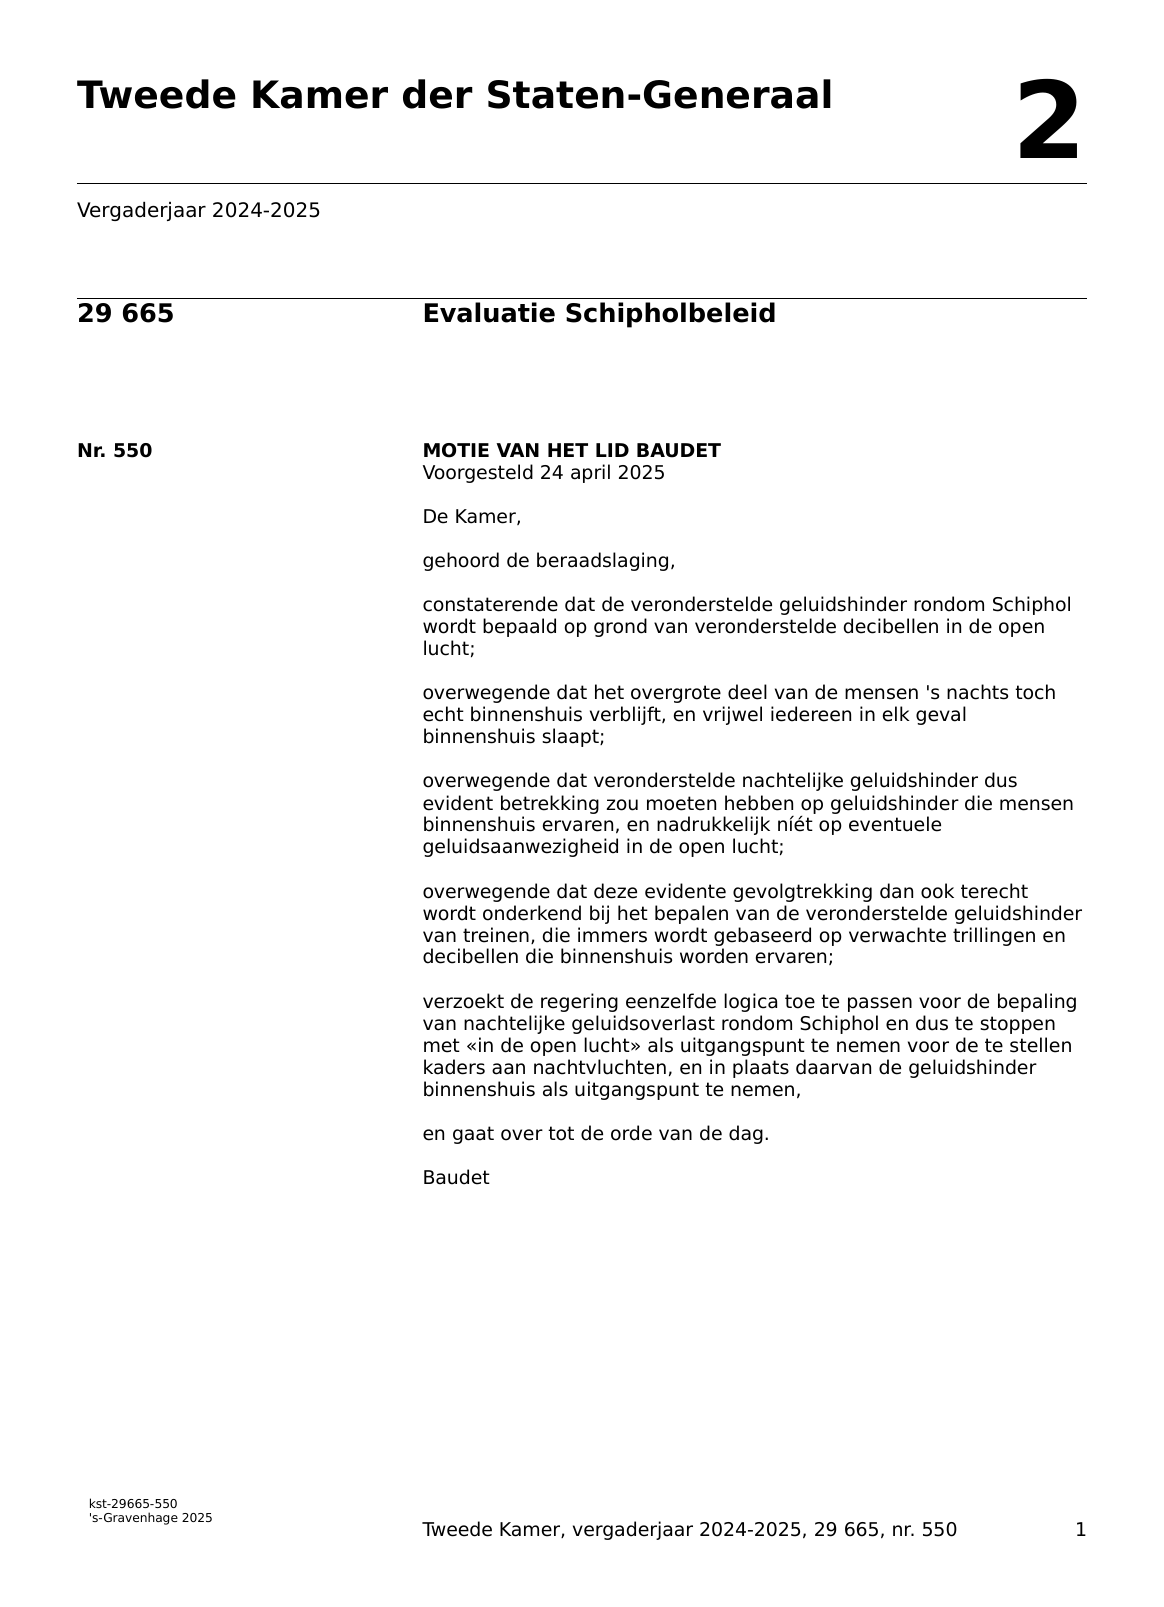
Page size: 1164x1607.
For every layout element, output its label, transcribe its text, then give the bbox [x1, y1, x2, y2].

text constaterende dat de veronderstelde geluidshinder rondom Schiphol wordt bepaald op grond van veronderstelde decibellen in de open lucht; [422, 594, 1087, 660]
text De Kamer, [422, 506, 1087, 528]
subtitle Nr. 550 MOTIE VAN HET LID BAUDET [77, 440, 1087, 462]
table_cell Vergaderjaar 2024-2025 [77, 184, 1087, 298]
text verzoekt de regering eenzelfde logica toe te passen voor de bepaling van nachtelijke geluidsoverlast rondom Schiphol en dus te stoppen met «in de open lucht» als uitgangspunt te nemen voor de te stellen kaders aan nachtvluchten, en in plaats daarvan de geluidshinder binnenshuis als uitgangspunt te nemen, [422, 991, 1087, 1101]
text Voorgesteld 24 april 2025 [422, 462, 1087, 484]
text overwegende dat het overgrote deel van de mensen 's nachts toch echt binnenshuis verblijft, en vrijwel iedereen in elk geval binnenshuis slaapt; [422, 682, 1087, 748]
text kst-29665-550 [88, 1497, 323, 1511]
text overwegende dat veronderstelde nachtelijke geluidshinder dus evident betrekking zou moeten hebben op geluidshinder die mensen binnenshuis ervaren, en nadrukkelijk níét op eventuele geluidsaanwezigheid in de open lucht; [422, 770, 1087, 858]
subtitle 29 665 Evaluatie Schipholbeleid [77, 299, 1087, 329]
text Baudet [422, 1167, 1087, 1189]
text 's-Gravenhage 2025 [88, 1511, 323, 1525]
table_header 2 [886, 59, 1087, 183]
text en gaat over tot de orde van de dag. [422, 1123, 1087, 1145]
table_header Tweede Kamer der Staten-Generaal [77, 59, 886, 183]
text overwegende dat deze evidente gevolgtrekking dan ook terecht wordt onderkend bij het bepalen van de veronderstelde geluidshinder van treinen, die immers wordt gebaseerd op verwachte trillingen en decibellen die binnenshuis worden ervaren; [422, 881, 1087, 968]
text gehoord de beraadslaging, [422, 550, 1087, 572]
